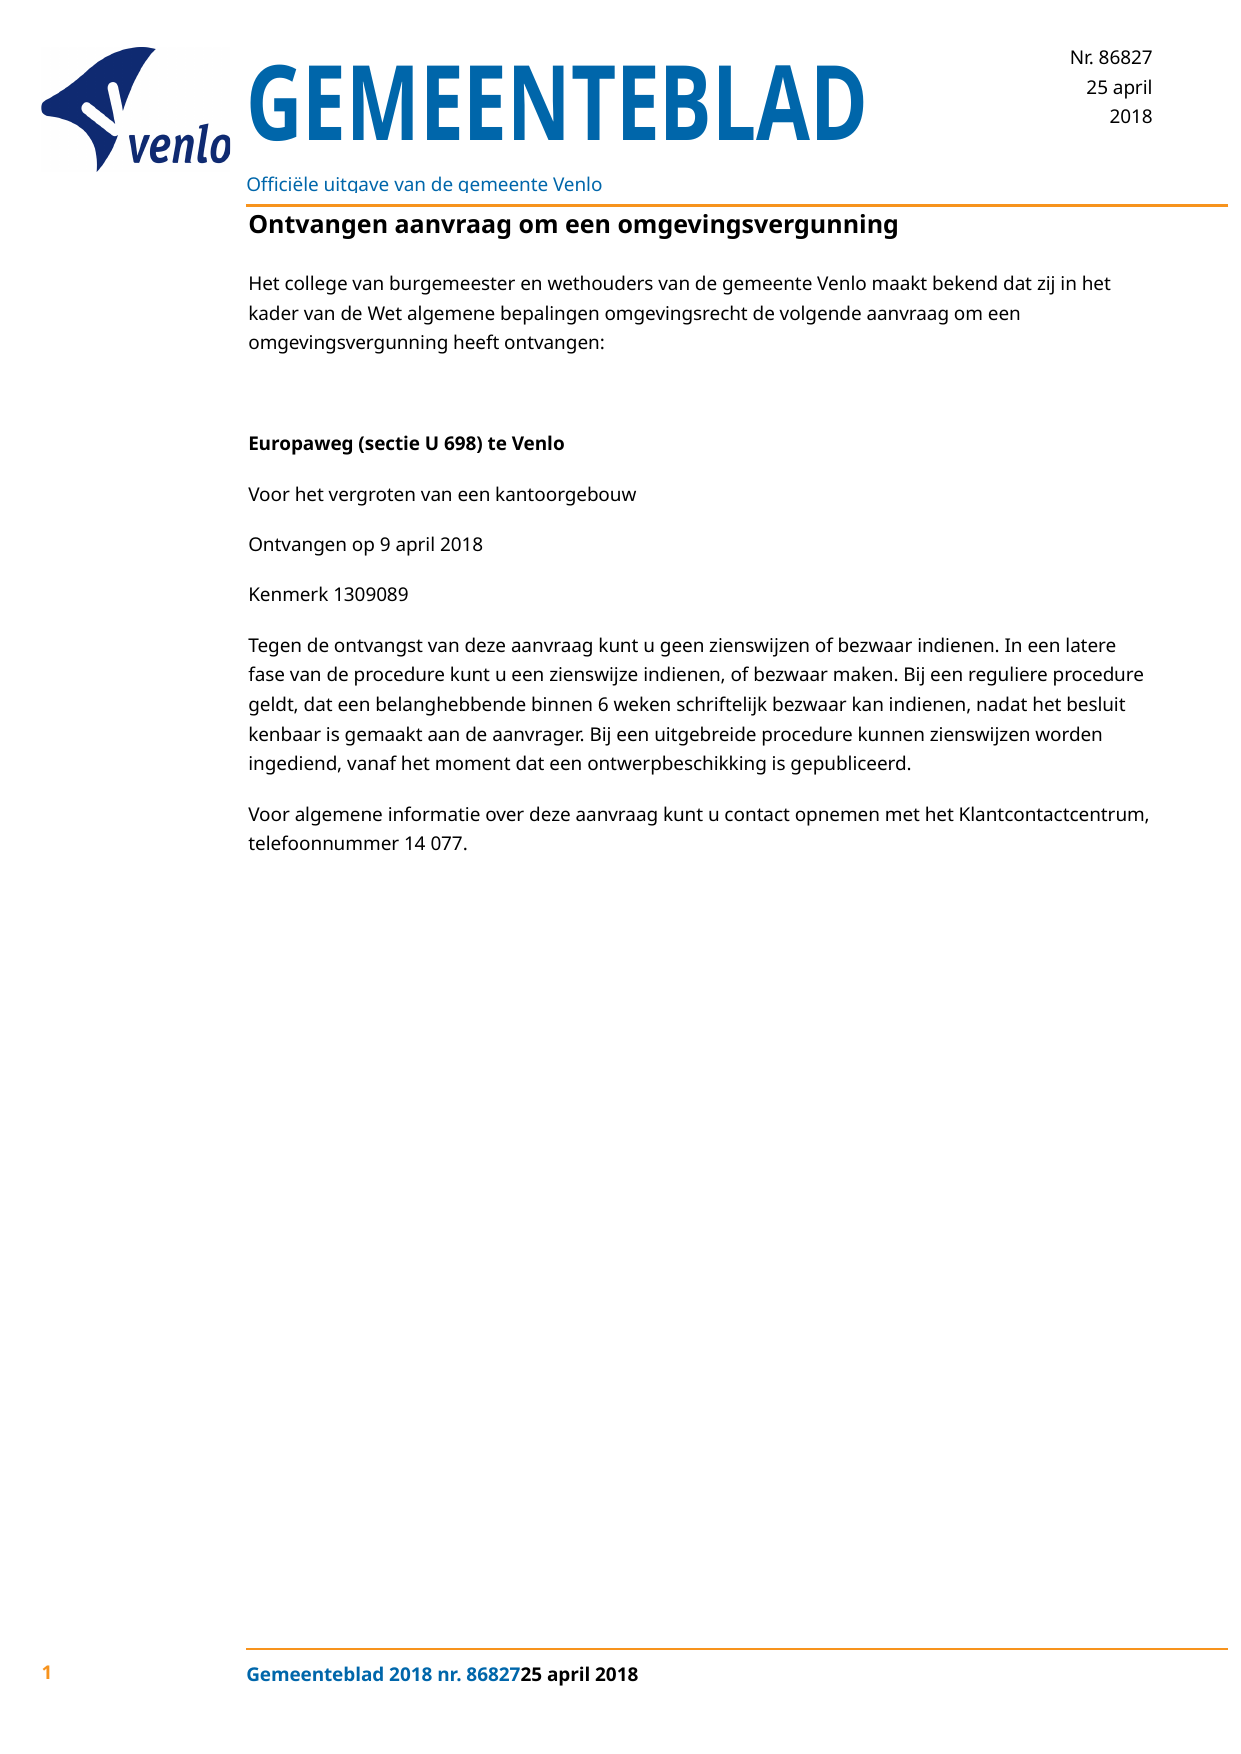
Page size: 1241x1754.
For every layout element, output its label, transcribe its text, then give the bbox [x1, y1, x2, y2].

text Voor algemene informatie over deze aanvraag kunt u contact opnemen met het Klantcontactcentrum, telefoonnummer 14 077. [248, 801, 1152, 856]
text Het college van burgemeester en wethouders van de gemeente Venlo maakt bekend dat zij in het kader van de Wet algemene bepalingen omgevingsrecht de volgende aanvraag om een omgevingsvergunning heeft ontvangen: [248, 270, 1152, 355]
text Tegen de ontvangst van deze aanvraag kunt u geen zienswijzen of bezwaar indienen. In een latere fase van de procedure kunt u een zienswijze indienen, of bezwaar maken. Bij een reguliere procedure geldt, dat een belanghebbende binnen 6 weken schriftelijk bezwaar kan indienen, nadat het besluit kenbaar is gemaakt aan de aanvrager. Bij een uitgebreide procedure kunnen zienswijzen worden ingediend, vanaf het moment dat een ontwerpbeschikking is gepubliceerd. [248, 632, 1152, 776]
text Ontvangen aanvraag om een omgevingsvergunning [248, 207, 1152, 241]
text Voor het vergroten van een kantoorgebouw [248, 481, 1152, 506]
picture [41, 47, 231, 172]
text Europaweg (sectie U 698) te Venlo [248, 430, 1152, 456]
text Ontvangen op 9 april 2018 [248, 531, 1152, 557]
text Kenmerk 1309089 [248, 582, 1152, 607]
